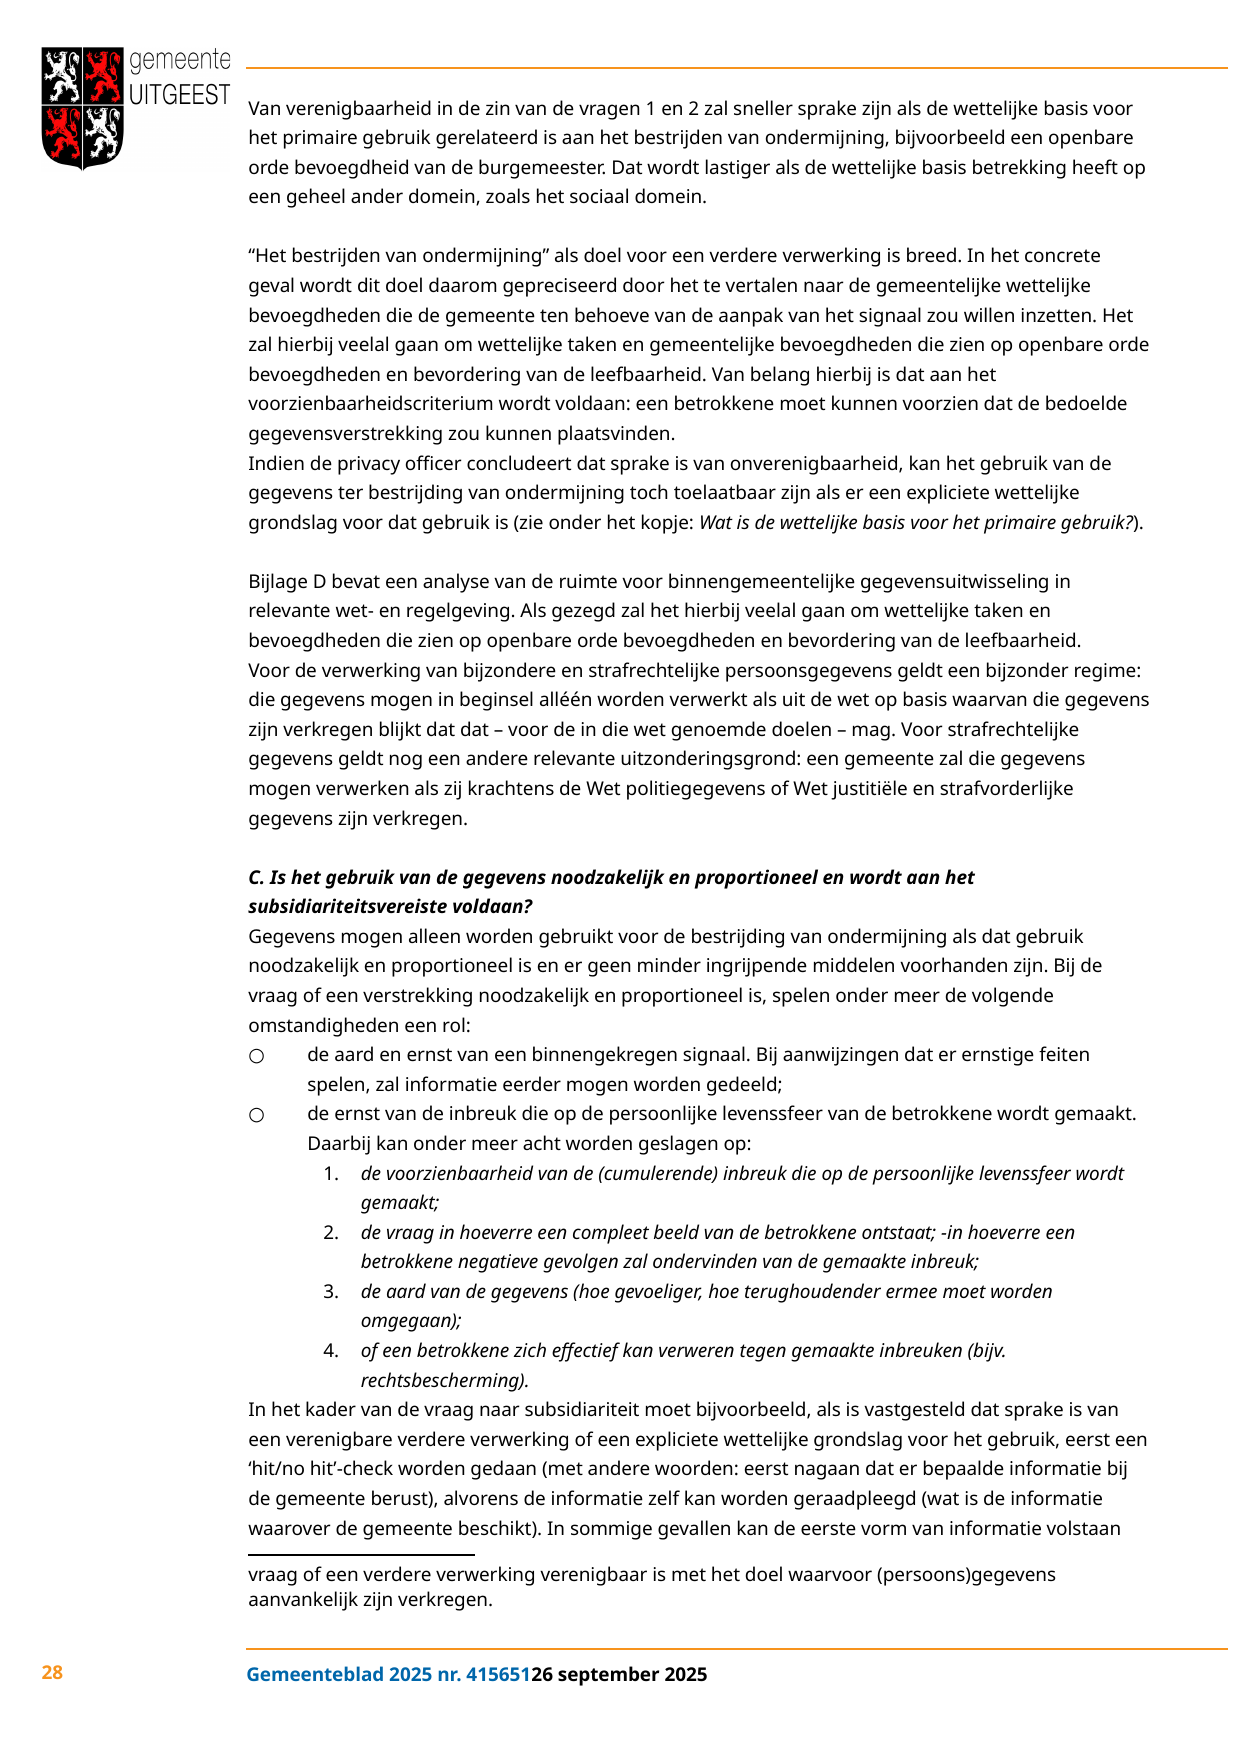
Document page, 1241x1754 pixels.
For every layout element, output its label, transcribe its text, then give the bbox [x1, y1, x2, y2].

text Bijlage D bevat een analyse van de ruimte voor binnengemeentelijke gegevensuitwisseling in relevante wet- en regelgeving. Als gezegd zal het hierbij veelal gaan om wettelijke taken en bevoegdheden die zien op openbare orde bevoegdheden en bevordering van de leefbaarheid. [248, 568, 1152, 653]
list de vraag in hoeverre een compleet beeld van de betrokkene ontstaat; -in hoeverre een betrokkene negatieve gevolgen zal ondervinden van de gemaakte inbreuk; [323, 1219, 1152, 1274]
text In het kader van de vraag naar subsidiariteit moet bijvoorbeeld, als is vastgesteld dat sprake is van een verenigbare verdere verwerking of een expliciete wettelijke grondslag voor het gebruik, eerst een ‘hit/no hit’-check worden gedaan (met andere woorden: eerst nagaan dat er bepaalde informatie bij de gemeente berust), alvorens de informatie zelf kan worden geraadpleegd (wat is de informatie waarover de gemeente beschikt). In sommige gevallen kan de eerste vorm van informatie volstaan [248, 1396, 1152, 1541]
text C. Is het gebruik van de gegevens noodzakelijk en proportioneel en wordt aan het subsidiariteitsvereiste voldaan? [248, 864, 1152, 919]
list de aard en ernst van een binnengekregen signaal. Bij aanwijzingen dat er ernstige feiten spelen, zal informatie eerder mogen worden gedeeld; [248, 1041, 1152, 1097]
text Gegevens mogen alleen worden gebruikt voor de bestrijding van ondermijning als dat gebruik noodzakelijk en proportioneel is en er geen minder ingrijpende middelen voorhanden zijn. Bij de vraag of een verstrekking noodzakelijk en proportioneel is, spelen onder meer de volgende omstandigheden een rol: [248, 923, 1152, 1038]
text Indien de privacy officer concludeert dat sprake is van onverenigbaarheid, kan het gebruik van de gegevens ter bestrijding van ondermijning toch toelaatbaar zijn als er een expliciete wettelijke grondslag voor dat gebruik is (zie onder het kopje: Wat is de wettelijke basis voor het primaire gebruik?). [248, 450, 1152, 535]
text “Het bestrijden van ondermijning” als doel voor een verdere verwerking is breed. In het concrete geval wordt dit doel daarom gepreciseerd door het te vertalen naar de gemeentelijke wettelijke bevoegdheden die de gemeente ten behoeve van de aanpak van het signaal zou willen inzetten. Het zal hierbij veelal gaan om wettelijke taken en gemeentelijke bevoegdheden die zien op openbare orde bevoegdheden en bevordering van de leefbaarheid. Van belang hierbij is dat aan het voorzienbaarheidscriterium wordt voldaan: een betrokkene moet kunnen voorzien dat de bedoelde gegevensverstrekking zou kunnen plaatsvinden. [248, 243, 1152, 446]
list de aard van de gegevens (hoe gevoeliger, hoe terughoudender ermee moet worden omgegaan); [323, 1278, 1152, 1333]
picture [41, 47, 231, 172]
text Van verenigbaarheid in de zin van de vragen 1 en 2 zal sneller sprake zijn als de wettelijke basis voor het primaire gebruik gerelateerd is aan het bestrijden van ondermijning, bijvoorbeeld een openbare orde bevoegdheid van de burgemeester. Dat wordt lastiger als de wettelijke basis betrekking heeft op een geheel ander domein, zoals het sociaal domein. [248, 95, 1152, 209]
list vraag of een verdere verwerking verenigbaar is met het doel waarvoor (persoons)gegevens aanvankelijk zijn verkregen. [248, 1561, 1152, 1612]
list de ernst van de inbreuk die op de persoonlijke levenssfeer van de betrokkene wordt gemaakt. Daarbij kan onder meer acht worden geslagen op: [248, 1101, 1152, 1156]
list de voorzienbaarheid van de (cumulerende) inbreuk die op de persoonlijke levenssfeer wordt gemaakt; [323, 1160, 1152, 1215]
text Voor de verwerking van bijzondere en strafrechtelijke persoonsgegevens geldt een bijzonder regime: die gegevens mogen in beginsel alléén worden verwerkt als uit de wet op basis waarvan die gegevens zijn verkregen blijkt dat dat – voor de in die wet genoemde doelen – mag. Voor strafrechtelijke gegevens geldt nog een andere relevante uitzonderingsgrond: een gemeente zal die gegevens mogen verwerken als zij krachtens de Wet politiegegevens of Wet justitiële en strafvorderlijke gegevens zijn verkregen. [248, 657, 1152, 831]
list of een betrokkene zich effectief kan verweren tegen gemaakte inbreuken (bijv. rechtsbescherming). [323, 1337, 1152, 1393]
